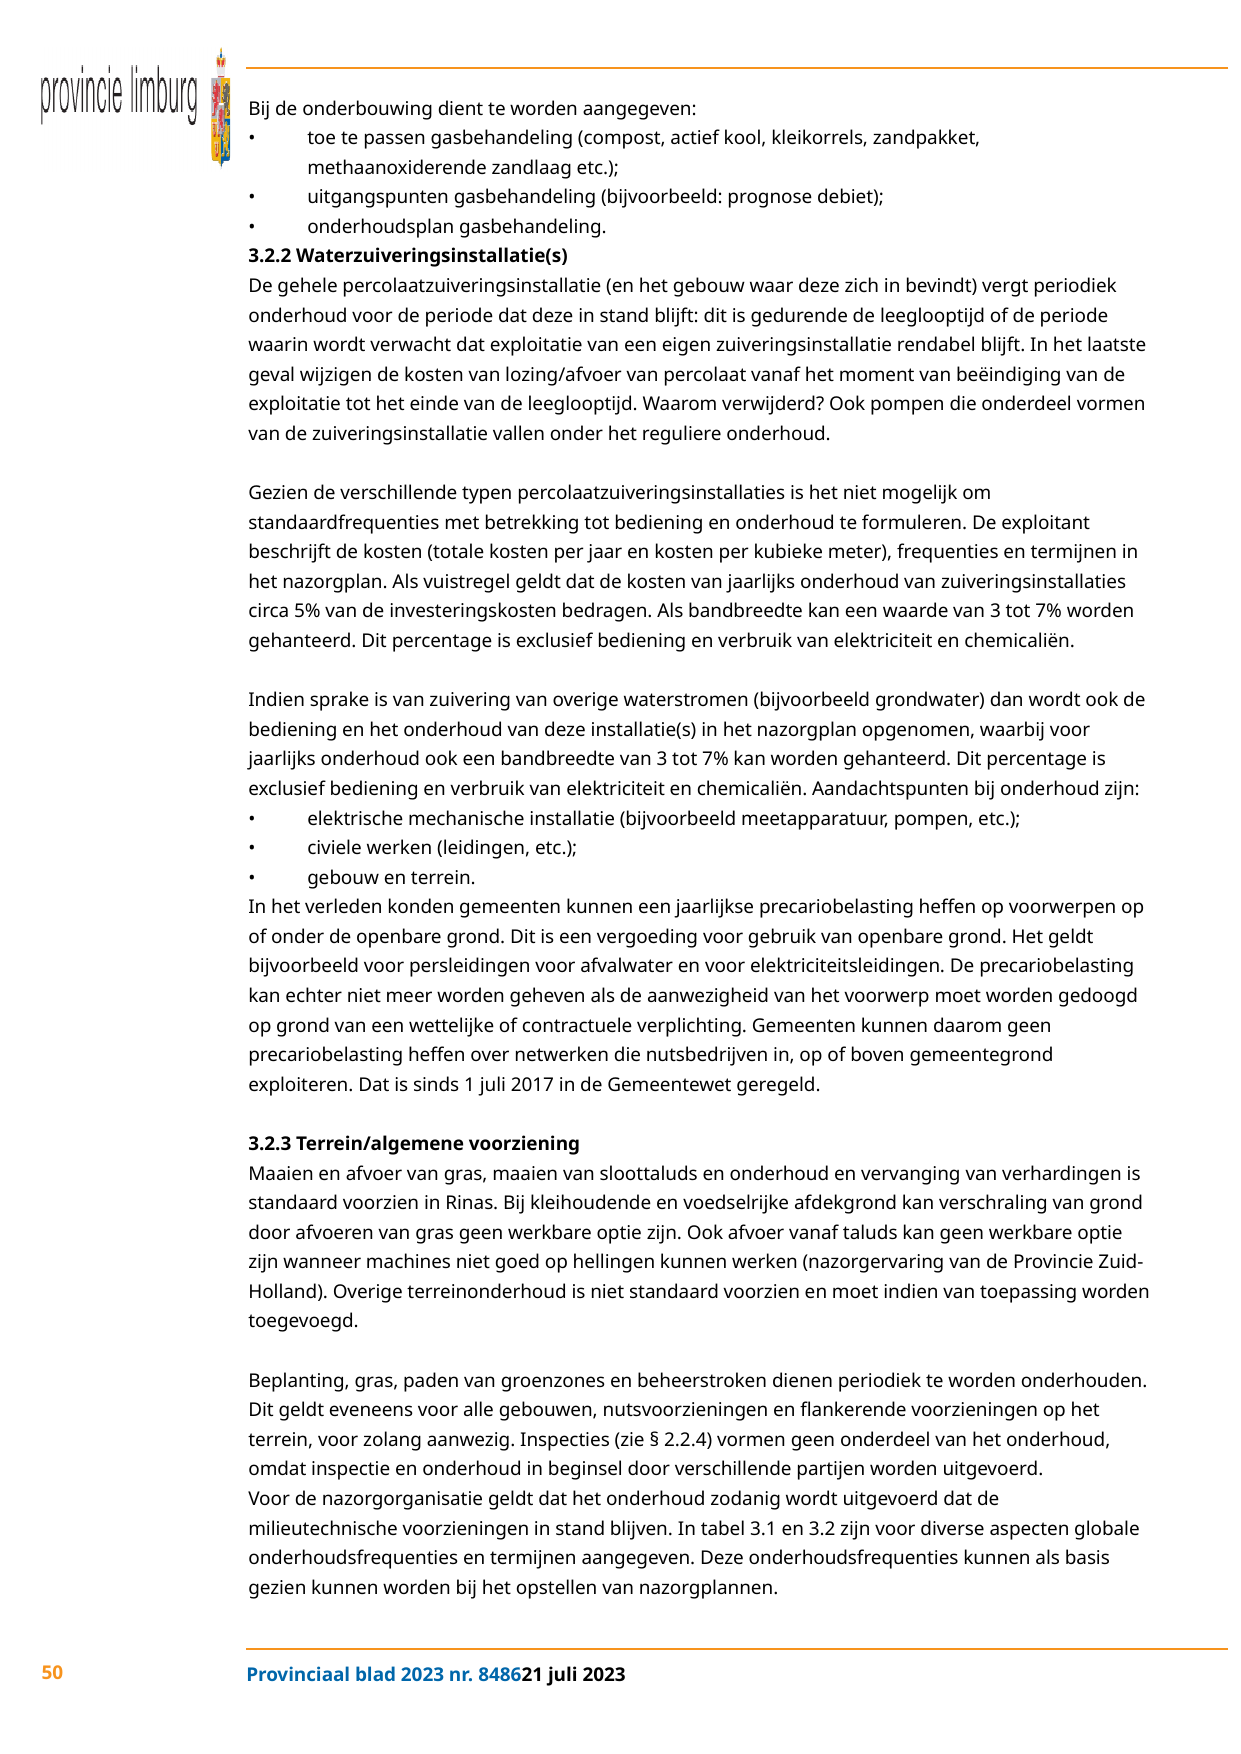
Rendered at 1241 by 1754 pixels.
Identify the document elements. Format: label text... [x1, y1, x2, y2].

text Maaien en afvoer van gras, maaien van sloottaluds en onderhoud en vervanging van verhardingen is standaard voorzien in Rinas. Bij kleihoudende en voedselrijke afdekgrond kan verschraling van grond door afvoeren van gras geen werkbare optie zijn. Ook afvoer vanaf taluds kan geen werkbare optie zijn wanneer machines niet goed op hellingen kunnen werken (nazorgervaring van de Provincie Zuid-Holland). Overige terreinonderhoud is niet standaard voorzien en moet indien van toepassing worden toegevoegd. [248, 1160, 1152, 1333]
text Indien sprake is van zuivering van overige waterstromen (bijvoorbeeld grondwater) dan wordt ook de bediening en het onderhoud van deze installatie(s) in het nazorgplan opgenomen, waarbij voor jaarlijks onderhoud ook een bandbreedte van 3 tot 7% kan worden gehanteerd. Dit percentage is exclusief bediening en verbruik van elektriciteit en chemicaliën. Aandachtspunten bij onderhoud zijn: [248, 686, 1152, 801]
list toe te passen gasbehandeling (compost, actief kool, kleikorrels, zandpakket, methaanoxiderende zandlaag etc.); [248, 124, 1152, 180]
picture [41, 47, 231, 172]
text In het verleden konden gemeenten kunnen een jaarlijkse precariobelasting heffen op voorwerpen op of onder de openbare grond. Dit is een vergoeding voor gebruik van openbare grond. Het geldt bijvoorbeeld voor persleidingen voor afvalwater en voor elektriciteitsleidingen. De precariobelasting kan echter niet meer worden geheven als de aanwezigheid van het voorwerp moet worden gedoogd op grond van een wettelijke of contractuele verplichting. Gemeenten kunnen daarom geen precariobelasting heffen over netwerken die nutsbedrijven in, op of boven gemeentegrond exploiteren. Dat is sinds 1 juli 2017 in de Gemeentewet geregeld. [248, 893, 1152, 1097]
text Beplanting, gras, paden van groenzones en beheerstroken dienen periodiek te worden onderhouden. Dit geldt eveneens voor alle gebouwen, nutsvoorzieningen en flankerende voorzieningen op het terrein, voor zolang aanwezig. Inspecties (zie § 2.2.4) vormen geen onderdeel van het onderhoud, omdat inspectie en onderhoud in beginsel door verschillende partijen worden uitgevoerd. [248, 1367, 1152, 1481]
text Voor de nazorgorganisatie geldt dat het onderhoud zodanig wordt uitgevoerd dat de milieutechnische voorzieningen in stand blijven. In tabel 3.1 en 3.2 zijn voor diverse aspecten globale onderhoudsfrequenties en termijnen aangegeven. Deze onderhoudsfrequenties kunnen als basis gezien kunnen worden bij het opstellen van nazorgplannen. [248, 1485, 1152, 1600]
text 3.2.2 Waterzuiveringsinstallatie(s) [248, 243, 1152, 268]
list onderhoudsplan gasbehandeling. [248, 213, 1152, 239]
list gebouw en terrein. [248, 864, 1152, 890]
list civiele werken (leidingen, etc.); [248, 834, 1152, 860]
list elektrische mechanische installatie (bijvoorbeeld meetapparatuur, pompen, etc.); [248, 805, 1152, 831]
text Bij de onderbouwing dient te worden aangegeven: [248, 95, 1152, 121]
text 3.2.3 Terrein/algemene voorziening [248, 1130, 1152, 1156]
text De gehele percolaatzuiveringsinstallatie (en het gebouw waar deze zich in bevindt) vergt periodiek onderhoud voor de periode dat deze in stand blijft: dit is gedurende de leeglooptijd of de periode waarin wordt verwacht dat exploitatie van een eigen zuiveringsinstallatie rendabel blijft. In het laatste geval wijzigen de kosten van lozing/afvoer van percolaat vanaf het moment van beëindiging van de exploitatie tot het einde van de leeglooptijd. Waarom verwijderd? Ook pompen die onderdeel vormen van de zuiveringsinstallatie vallen onder het reguliere onderhoud. [248, 272, 1152, 446]
text Gezien de verschillende typen percolaatzuiveringsinstallaties is het niet mogelijk om standaardfrequenties met betrekking tot bediening en onderhoud te formuleren. De exploitant beschrijft de kosten (totale kosten per jaar en kosten per kubieke meter), frequenties en termijnen in het nazorgplan. Als vuistregel geldt dat de kosten van jaarlijks onderhoud van zuiveringsinstallaties circa 5% van de investeringskosten bedragen. Als bandbreedte kan een waarde van 3 tot 7% worden gehanteerd. Dit percentage is exclusief bediening en verbruik van elektriciteit en chemicaliën. [248, 479, 1152, 653]
list uitgangspunten gasbehandeling (bijvoorbeeld: prognose debiet); [248, 183, 1152, 209]
